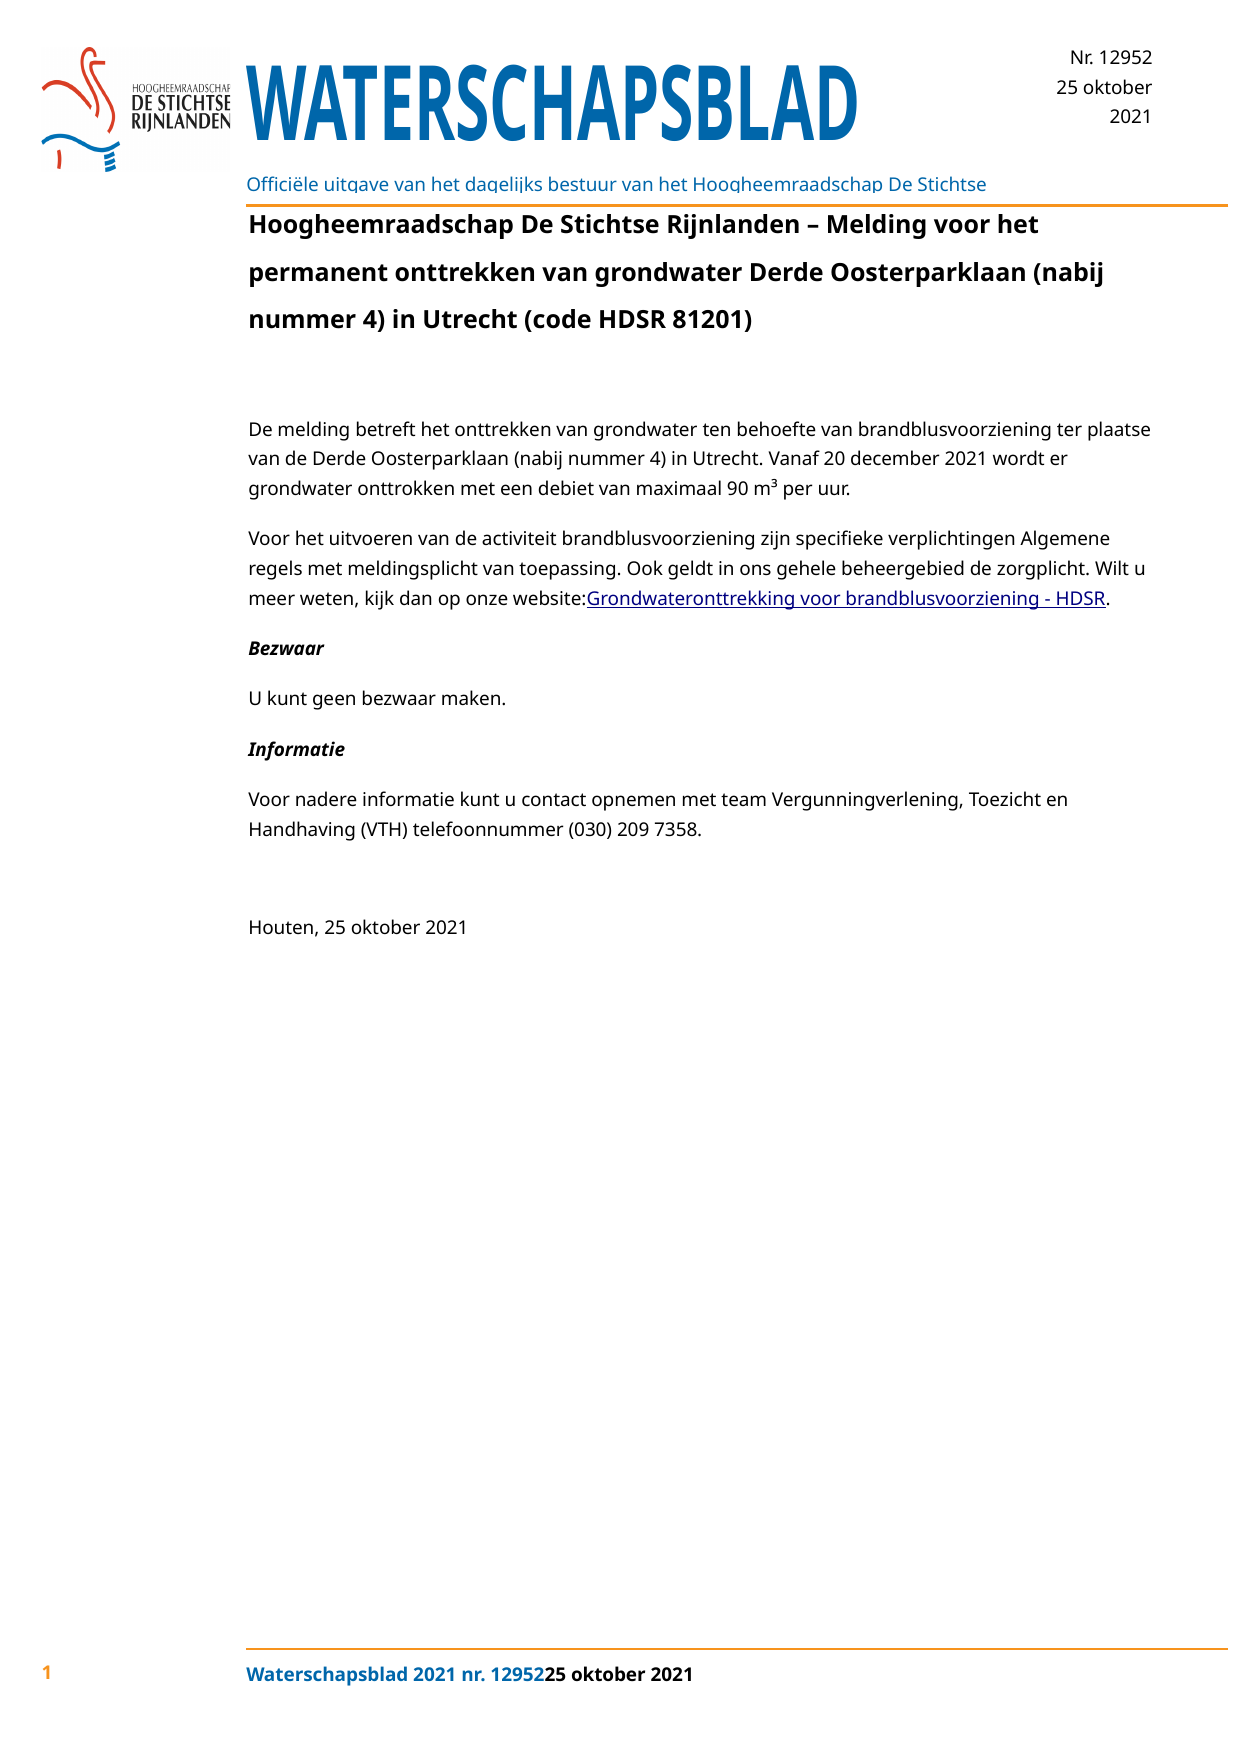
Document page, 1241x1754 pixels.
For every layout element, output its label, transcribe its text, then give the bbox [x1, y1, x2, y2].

text Voor het uitvoeren van de activiteit brandblusvoorziening zijn specifieke verplichtingen Algemene regels met meldingsplicht van toepassing. Ook geldt in ons gehele beheergebied de zorgplicht. Wilt u meer weten, kijk dan op onze website:Grondwateronttrekking voor brandblusvoorziening - HDSR. [248, 526, 1152, 610]
text U kunt geen bezwaar maken. [248, 686, 1152, 711]
picture [41, 47, 231, 172]
text Voor nadere informatie kunt u contact opnemen met team Vergunningverlening, Toezicht en Handhaving (VTH) telefoonnummer (030) 209 7358. [248, 786, 1152, 842]
text De melding betreft het onttrekken van grondwater ten behoefte van brandblusvoorziening ter plaatse van de Derde Oosterparklaan (nabij nummer 4) in Utrecht. Vanaf 20 december 2021 wordt er grondwater onttrokken met een debiet van maximaal 90 m³ per uur. [248, 416, 1152, 501]
text Bezwaar [248, 635, 1152, 661]
text Hoogheemraadschap De Stichtse Rijnlanden – Melding voor het permanent onttrekken van grondwater Derde Oosterparklaan (nabij nummer 4) in Utrecht (code HDSR 81201) [248, 207, 1152, 336]
text Houten, 25 oktober 2021 [248, 914, 1152, 940]
text Informatie [248, 736, 1152, 762]
